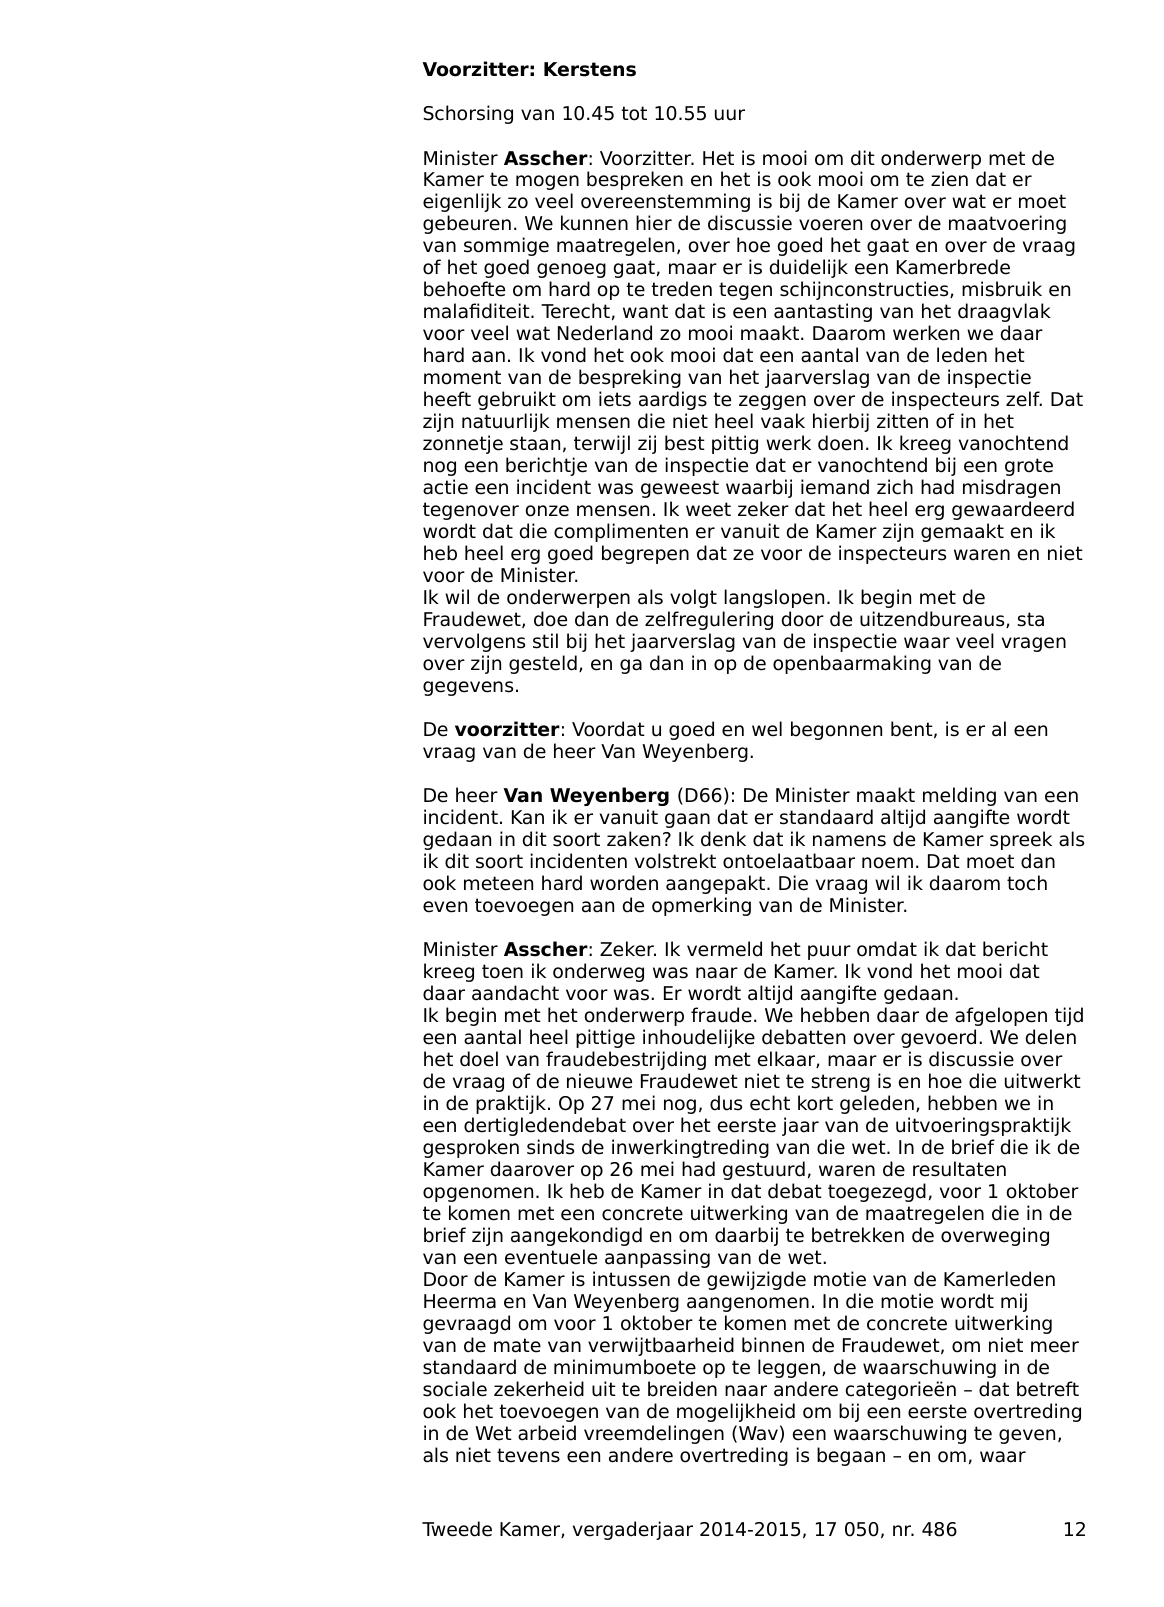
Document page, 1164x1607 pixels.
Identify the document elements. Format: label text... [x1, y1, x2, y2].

text Minister Asscher: Voorzitter. Het is mooi om dit onderwerp met de Kamer te mogen bespreken en het is ook mooi om te zien dat er eigenlijk zo veel overeenstemming is bij de Kamer over wat er moet gebeuren. We kunnen hier de discussie voeren over de maatvoering van sommige maatregelen, over hoe goed het gaat en over de vraag of het goed genoeg gaat, maar er is duidelijk een Kamerbrede behoefte om hard op te treden tegen schijnconstructies, misbruik en malafiditeit. Terecht, want dat is een aantasting van het draagvlak voor veel wat Nederland zo mooi maakt. Daarom werken we daar hard aan. Ik vond het ook mooi dat een aantal van de leden het moment van de bespreking van het jaarverslag van de inspectie heeft gebruikt om iets aardigs te zeggen over de inspecteurs zelf. Dat zijn natuurlijk mensen die niet heel vaak hierbij zitten of in het zonnetje staan, terwijl zij best pittig werk doen. Ik kreeg vanochtend nog een berichtje van de inspectie dat er vanochtend bij een grote actie een incident was geweest waarbij iemand zich had misdragen tegenover onze mensen. Ik weet zeker dat het heel erg gewaardeerd wordt dat die complimenten er vanuit de Kamer zijn gemaakt en ik heb heel erg goed begrepen dat ze voor de inspecteurs waren en niet voor de Minister. [422, 147, 1087, 587]
text Door de Kamer is intussen de gewijzigde motie van de Kamerleden Heerma en Van Weyenberg aangenomen. In die motie wordt mij gevraagd om voor 1 oktober te komen met de concrete uitwerking van de mate van verwijtbaarheid binnen de Fraudewet, om niet meer standaard de minimumboete op te leggen, de waarschuwing in de sociale zekerheid uit te breiden naar andere categorieën – dat betreft ook het toevoegen van de mogelijkheid om bij een eerste overtreding in de Wet arbeid vreemdelingen (Wav) een waarschuwing te geven, als niet tevens een andere overtreding is begaan – en om, waar [422, 1269, 1087, 1467]
text Schorsing van 10.45 tot 10.55 uur [422, 103, 1087, 125]
text Ik begin met het onderwerp fraude. We hebben daar de afgelopen tijd een aantal heel pittige inhoudelijke debatten over gevoerd. We delen het doel van fraudebestrijding met elkaar, maar er is discussie over de vraag of de nieuwe Fraudewet niet te streng is en hoe die uitwerkt in de praktijk. Op 27 mei nog, dus echt kort geleden, hebben we in een dertigledendebat over het eerste jaar van de uitvoeringspraktijk gesproken sinds de inwerkingtreding van die wet. In de brief die ik de Kamer daarover op 26 mei had gestuurd, waren de resultaten opgenomen. Ik heb de Kamer in dat debat toegezegd, voor 1 oktober te komen met een concrete uitwerking van de maatregelen die in de brief zijn aangekondigd en om daarbij te betrekken de overweging van een eventuele aanpassing van de wet. [422, 1005, 1087, 1269]
subtitle Voorzitter: Kerstens [422, 59, 1087, 81]
text De voorzitter: Voordat u goed en wel begonnen bent, is er al een vraag van de heer Van Weyenberg. [422, 719, 1087, 763]
text Minister Asscher: Zeker. Ik vermeld het puur omdat ik dat bericht kreeg toen ik onderweg was naar de Kamer. Ik vond het mooi dat daar aandacht voor was. Er wordt altijd aangifte gedaan. [422, 939, 1087, 1005]
text Ik wil de onderwerpen als volgt langslopen. Ik begin met de Fraudewet, doe dan de zelfregulering door de uitzendbureaus, sta vervolgens stil bij het jaarverslag van de inspectie waar veel vragen over zijn gesteld, en ga dan in op de openbaarmaking van de gegevens. [422, 587, 1087, 697]
text De heer Van Weyenberg (D66): De Minister maakt melding van een incident. Kan ik er vanuit gaan dat er standaard altijd aangifte wordt gedaan in dit soort zaken? Ik denk dat ik namens de Kamer spreek als ik dit soort incidenten volstrekt ontoelaatbaar noem. Dat moet dan ook meteen hard worden aangepakt. Die vraag wil ik daarom toch even toevoegen aan de opmerking van de Minister. [422, 785, 1087, 917]
